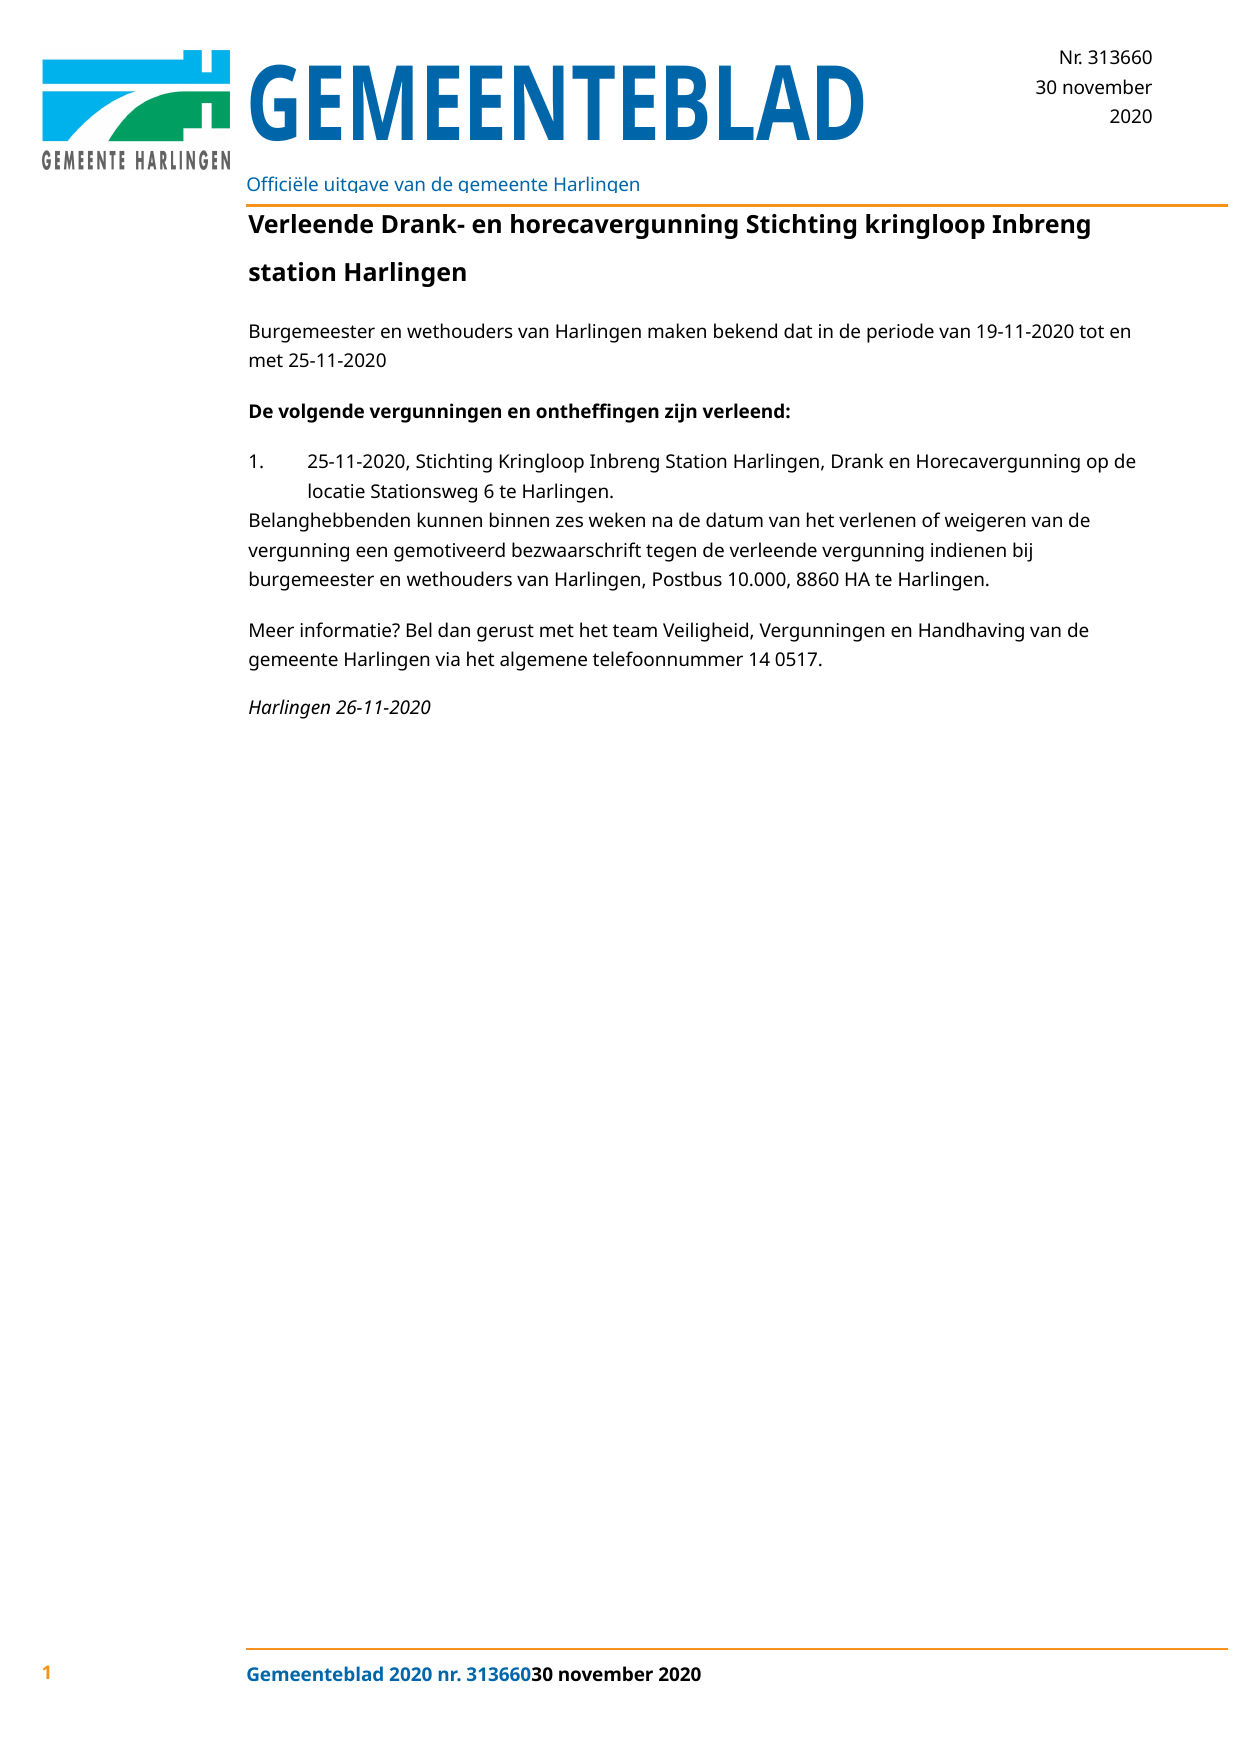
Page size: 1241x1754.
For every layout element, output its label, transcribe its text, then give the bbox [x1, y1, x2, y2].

picture [41, 47, 231, 172]
list 25-11-2020, Stichting Kringloop Inbreng Station Harlingen, Drank en Horecavergunning op de locatie Stationsweg 6 te Harlingen. [248, 448, 1152, 504]
text De volgende vergunningen en ontheffingen zijn verleend: [248, 398, 1152, 424]
text Belanghebbenden kunnen binnen zes weken na de datum van het verlenen of weigeren van de vergunning een gemotiveerd bezwaarschrift tegen de verleende vergunning indienen bij burgemeester en wethouders van Harlingen, Postbus 10.000, 8860 HA te Harlingen. [248, 507, 1152, 592]
text Burgemeester en wethouders van Harlingen maken bekend dat in de periode van 19-11-2020 tot en met 25-11-2020 [248, 318, 1152, 373]
text Meer informatie? Bel dan gerust met het team Veiligheid, Vergunningen en Handhaving van de gemeente Harlingen via het algemene telefoonnummer 14 0517. [248, 617, 1152, 672]
text Harlingen 26-11-2020 [248, 694, 1152, 720]
text Verleende Drank- en horecavergunning Stichting kringloop Inbreng station Harlingen [248, 207, 1152, 288]
